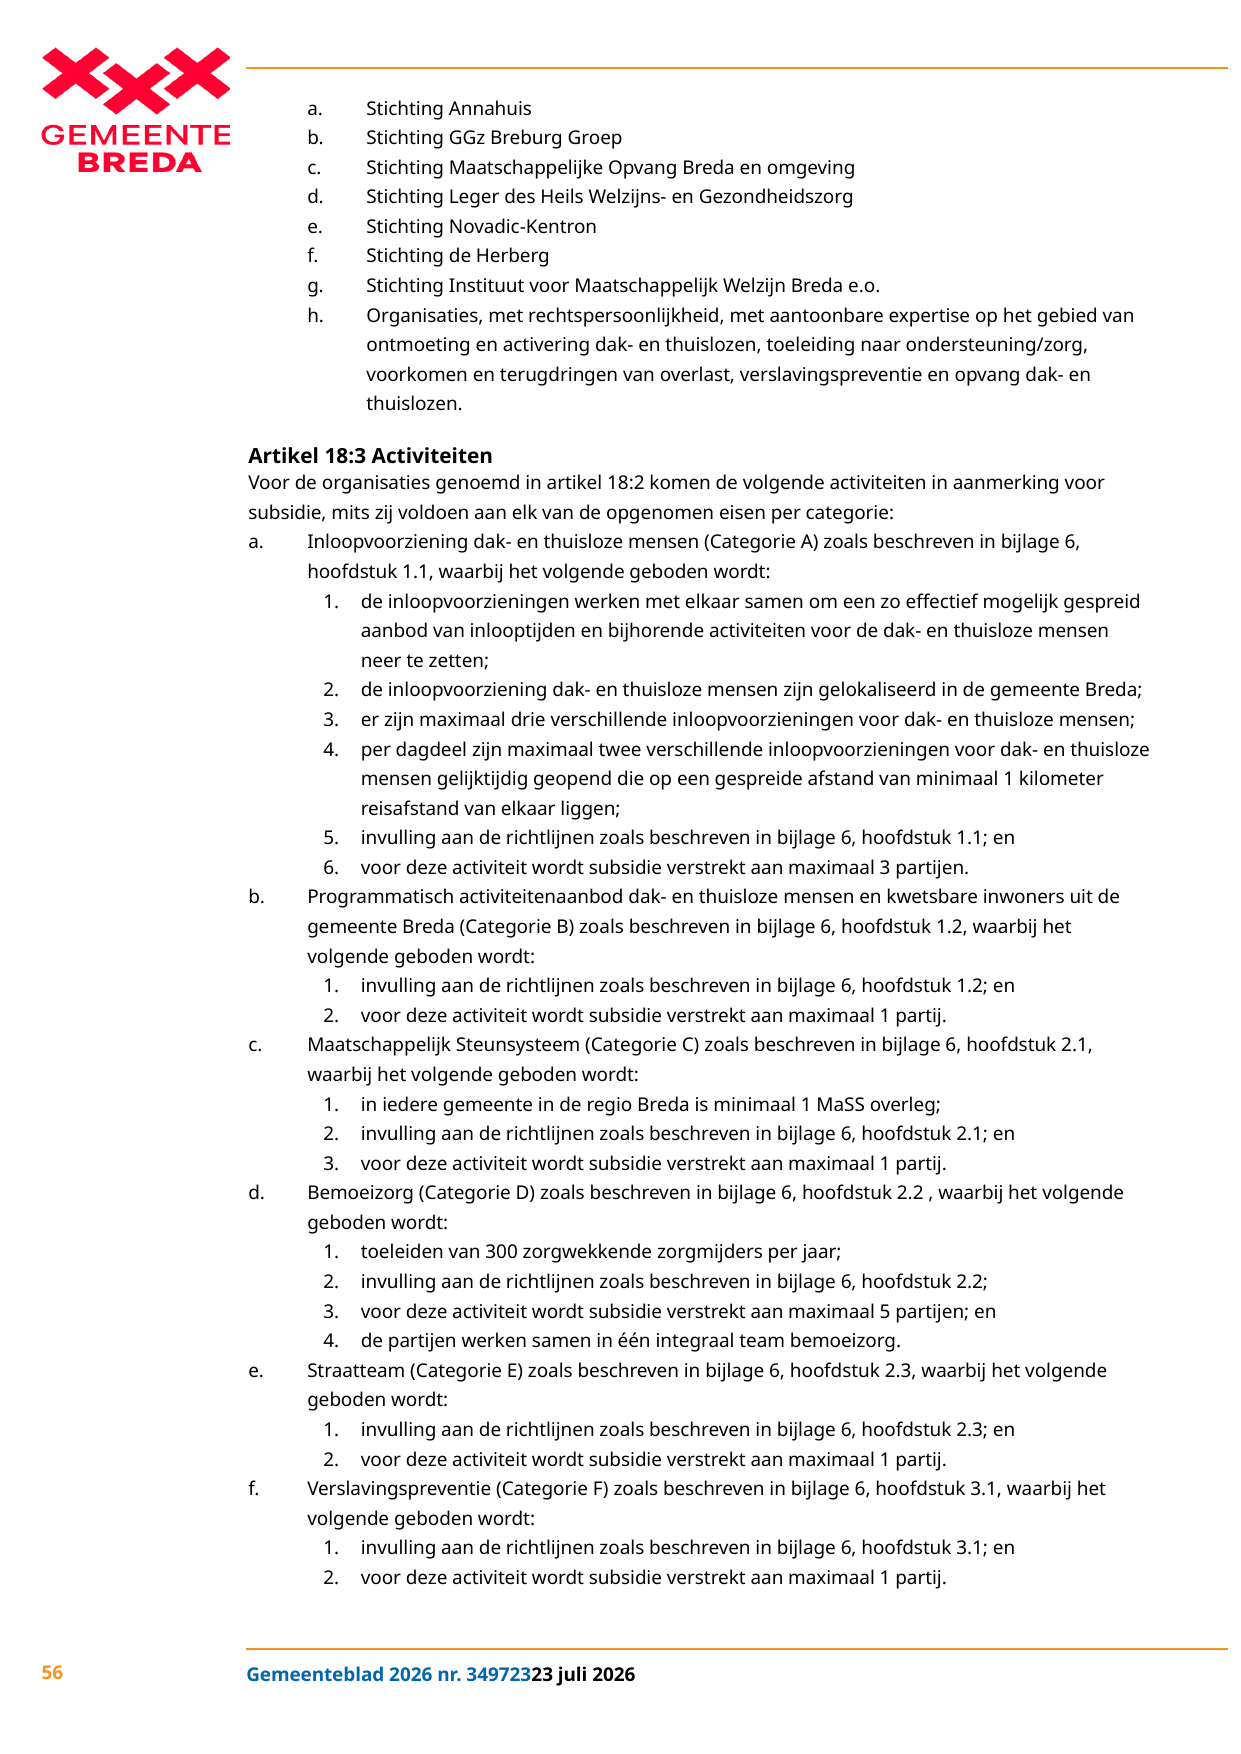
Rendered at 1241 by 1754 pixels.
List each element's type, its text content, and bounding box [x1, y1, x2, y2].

list Maatschappelijk Steunsysteem (Categorie C) zoals beschreven in bijlage 6, hoofdstuk 2.1, waarbij het volgende geboden wordt: [248, 1032, 1152, 1087]
list Inloopvoorziening dak- en thuisloze mensen (Categorie A) zoals beschreven in bijlage 6, hoofdstuk 1.1, waarbij het volgende geboden wordt: [248, 529, 1152, 584]
list invulling aan de richtlijnen zoals beschreven in bijlage 6, hoofdstuk 1.2; en [323, 972, 1152, 998]
list Straatteam (Categorie E) zoals beschreven in bijlage 6, hoofdstuk 2.3, waarbij het volgende geboden wordt: [248, 1357, 1152, 1412]
picture [41, 47, 231, 172]
list voor deze activiteit wordt subsidie verstrekt aan maximaal 5 partijen; en [323, 1298, 1152, 1323]
list Stichting Annahuis [307, 95, 1152, 121]
list Stichting Leger des Heils Welzijns- en Gezondheidszorg [307, 183, 1152, 209]
list de inloopvoorziening dak- en thuisloze mensen zijn gelokaliseerd in de gemeente Breda; [323, 677, 1152, 702]
list invulling aan de richtlijnen zoals beschreven in bijlage 6, hoofdstuk 2.1; en [323, 1120, 1152, 1146]
list invulling aan de richtlijnen zoals beschreven in bijlage 6, hoofdstuk 1.1; en [323, 824, 1152, 850]
list Stichting GGz Breburg Groep [307, 124, 1152, 150]
list voor deze activiteit wordt subsidie verstrekt aan maximaal 1 partij. [323, 1564, 1152, 1590]
list voor deze activiteit wordt subsidie verstrekt aan maximaal 1 partij. [323, 1446, 1152, 1471]
list Stichting de Herberg [307, 243, 1152, 268]
list Stichting Maatschappelijke Opvang Breda en omgeving [307, 154, 1152, 180]
list toeleiden van 300 zorgwekkende zorgmijders per jaar; [323, 1239, 1152, 1264]
list voor deze activiteit wordt subsidie verstrekt aan maximaal 3 partijen. [323, 854, 1152, 880]
list invulling aan de richtlijnen zoals beschreven in bijlage 6, hoofdstuk 2.3; en [323, 1416, 1152, 1442]
list de inloopvoorzieningen werken met elkaar samen om een zo effectief mogelijk gespreid aanbod van inlooptijden en bijhorende activiteiten voor de dak- en thuisloze mensen neer te zetten; [323, 588, 1152, 673]
list invulling aan de richtlijnen zoals beschreven in bijlage 6, hoofdstuk 3.1; en [323, 1534, 1152, 1560]
list Organisaties, met rechtspersoonlijkheid, met aantoonbare expertise op het gebied van ontmoeting en activering dak- en thuislozen, toeleiding naar ondersteuning/zorg, voorkomen en terugdringen van overlast, verslavingspreventie en opvang dak- en thuislozen. [307, 302, 1152, 416]
text Artikel 18:3 Activiteiten [248, 441, 1152, 469]
list per dagdeel zijn maximaal twee verschillende inloopvoorzieningen voor dak- en thuisloze mensen gelijktijdig geopend die op een gespreide afstand van minimaal 1 kilometer reisafstand van elkaar liggen; [323, 736, 1152, 821]
list invulling aan de richtlijnen zoals beschreven in bijlage 6, hoofdstuk 2.2; [323, 1268, 1152, 1294]
list voor deze activiteit wordt subsidie verstrekt aan maximaal 1 partij. [323, 1150, 1152, 1176]
list Bemoeizorg (Categorie D) zoals beschreven in bijlage 6, hoofdstuk 2.2 , waarbij het volgende geboden wordt: [248, 1179, 1152, 1235]
list de partijen werken samen in één integraal team bemoeizorg. [323, 1327, 1152, 1353]
list er zijn maximaal drie verschillende inloopvoorzieningen voor dak- en thuisloze mensen; [323, 706, 1152, 732]
list in iedere gemeente in de regio Breda is minimaal 1 MaSS overleg; [323, 1091, 1152, 1116]
text Voor de organisaties genoemd in artikel 18:2 komen de volgende activiteiten in aanmerking voor subsidie, mits zij voldoen aan elk van de opgenomen eisen per categorie: [248, 469, 1152, 525]
list Programmatisch activiteitenaanbod dak- en thuisloze mensen en kwetsbare inwoners uit de gemeente Breda (Categorie B) zoals beschreven in bijlage 6, hoofdstuk 1.2, waarbij het volgende geboden wordt: [248, 884, 1152, 968]
list Verslavingspreventie (Categorie F) zoals beschreven in bijlage 6, hoofdstuk 3.1, waarbij het volgende geboden wordt: [248, 1475, 1152, 1531]
list voor deze activiteit wordt subsidie verstrekt aan maximaal 1 partij. [323, 1002, 1152, 1028]
list Stichting Instituut voor Maatschappelijk Welzijn Breda e.o. [307, 272, 1152, 298]
list Stichting Novadic-Kentron [307, 213, 1152, 239]
